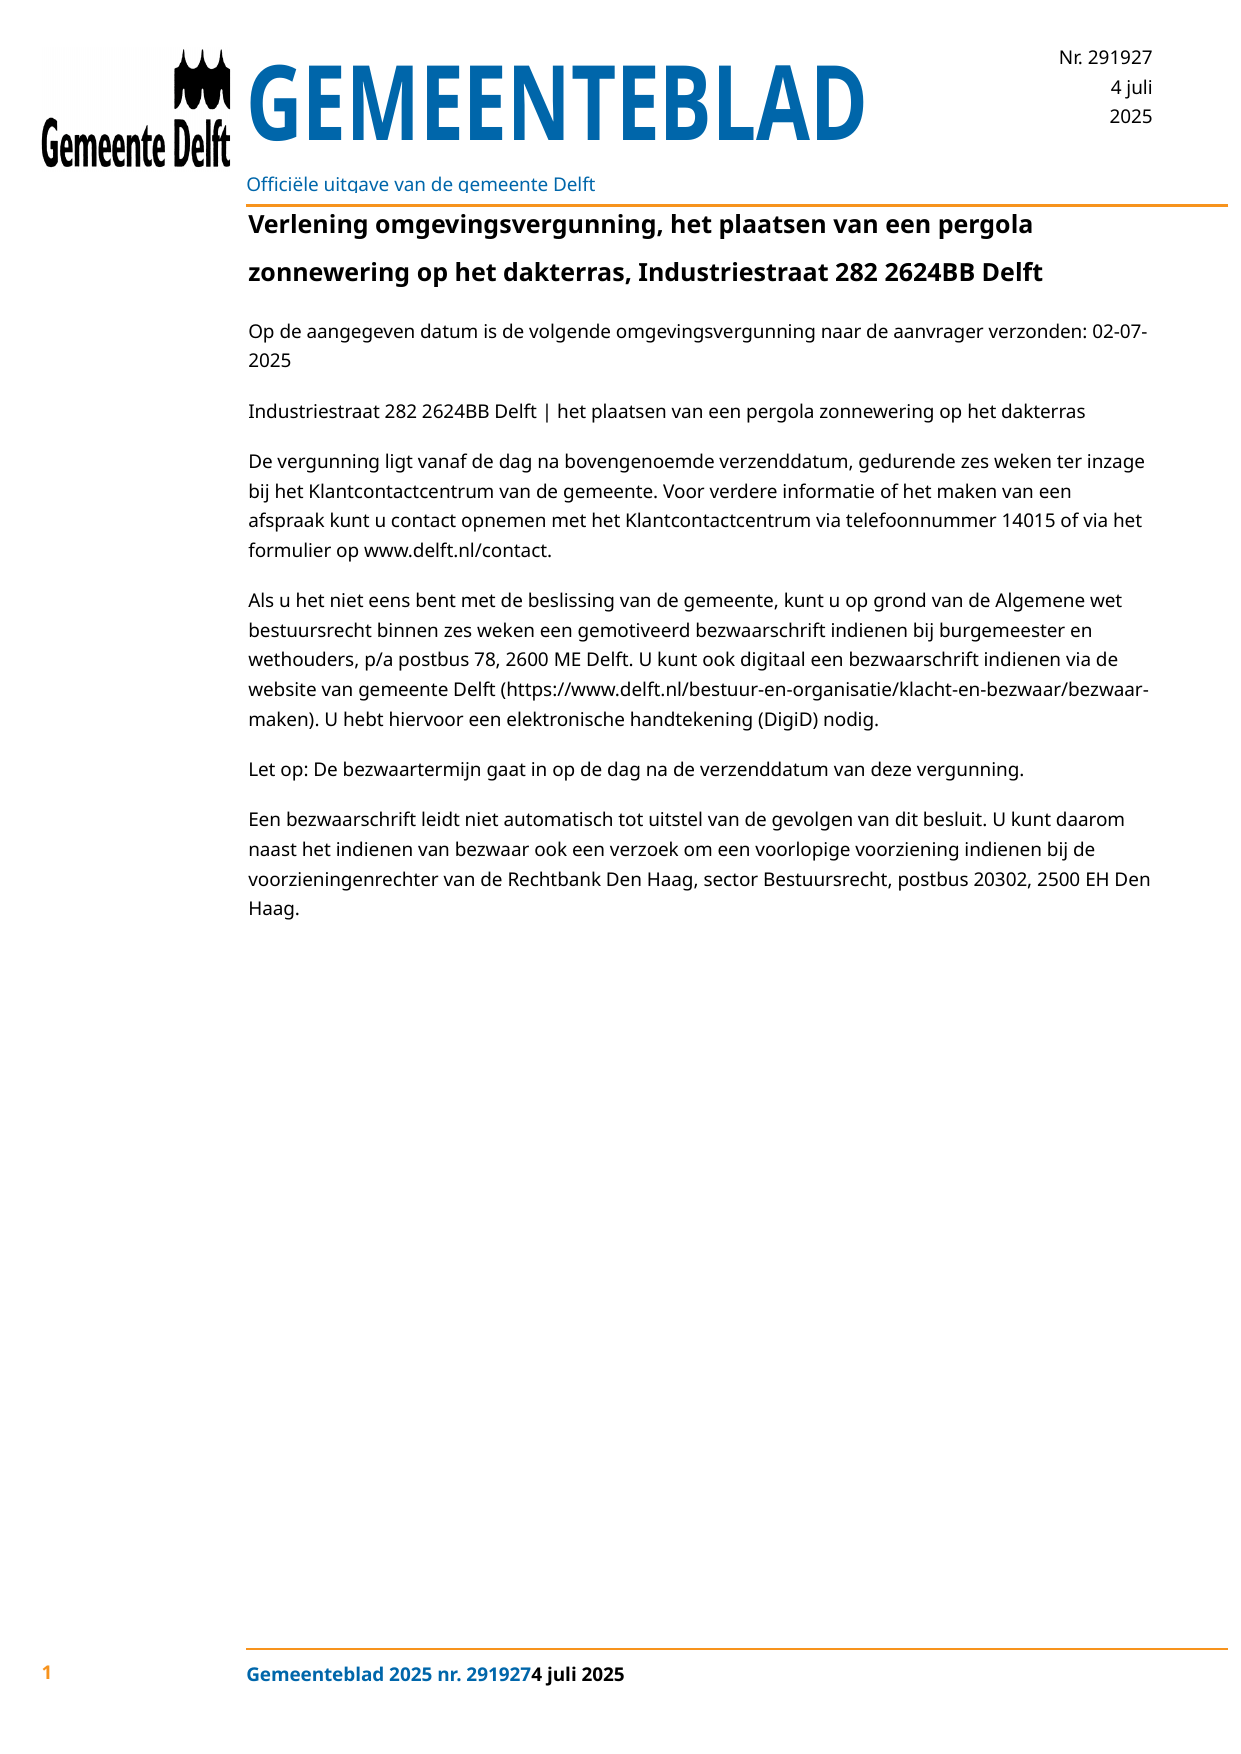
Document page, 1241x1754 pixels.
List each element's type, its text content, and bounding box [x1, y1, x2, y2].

text Verlening omgevingsvergunning, het plaatsen van een pergola zonnewering op het dakterras, Industriestraat 282 2624BB Delft [248, 207, 1152, 288]
picture [41, 47, 231, 172]
text Industriestraat 282 2624BB Delft | het plaatsen van een pergola zonnewering op het dakterras [248, 398, 1152, 424]
text Als u het niet eens bent met de beslissing van de gemeente, kunt u op grond van de Algemene wet bestuursrecht binnen zes weken een gemotiveerd bezwaarschrift indienen bij burgemeester en wethouders, p/a postbus 78, 2600 ME Delft. U kunt ook digitaal een bezwaarschrift indienen via de website van gemeente Delft (https://www.delft.nl/bestuur-en-organisatie/klacht-en-bezwaar/bezwaar-maken). U hebt hiervoor een elektronische handtekening (DigiD) nodig. [248, 587, 1152, 732]
text Een bezwaarschrift leidt niet automatisch tot uitstel van de gevolgen van dit besluit. U kunt daarom naast het indienen van bezwaar ook een verzoek om een voorlopige voorziening indienen bij de voorzieningenrechter van de Rechtbank Den Haag, sector Bestuursrecht, postbus 20302, 2500 EH Den Haag. [248, 807, 1152, 921]
text Let op: De bezwaartermijn gaat in op de dag na de verzenddatum van deze vergunning. [248, 756, 1152, 782]
text De vergunning ligt vanaf de dag na bovengenoemde verzenddatum, gedurende zes weken ter inzage bij het Klantcontactcentrum van de gemeente. Voor verdere informatie of het maken van een afspraak kunt u contact opnemen met het Klantcontactcentrum via telefoonnummer 14015 of via het formulier op www.delft.nl/contact. [248, 448, 1152, 563]
text Op de aangegeven datum is de volgende omgevingsvergunning naar de aanvrager verzonden: 02-07-2025 [248, 318, 1152, 373]
